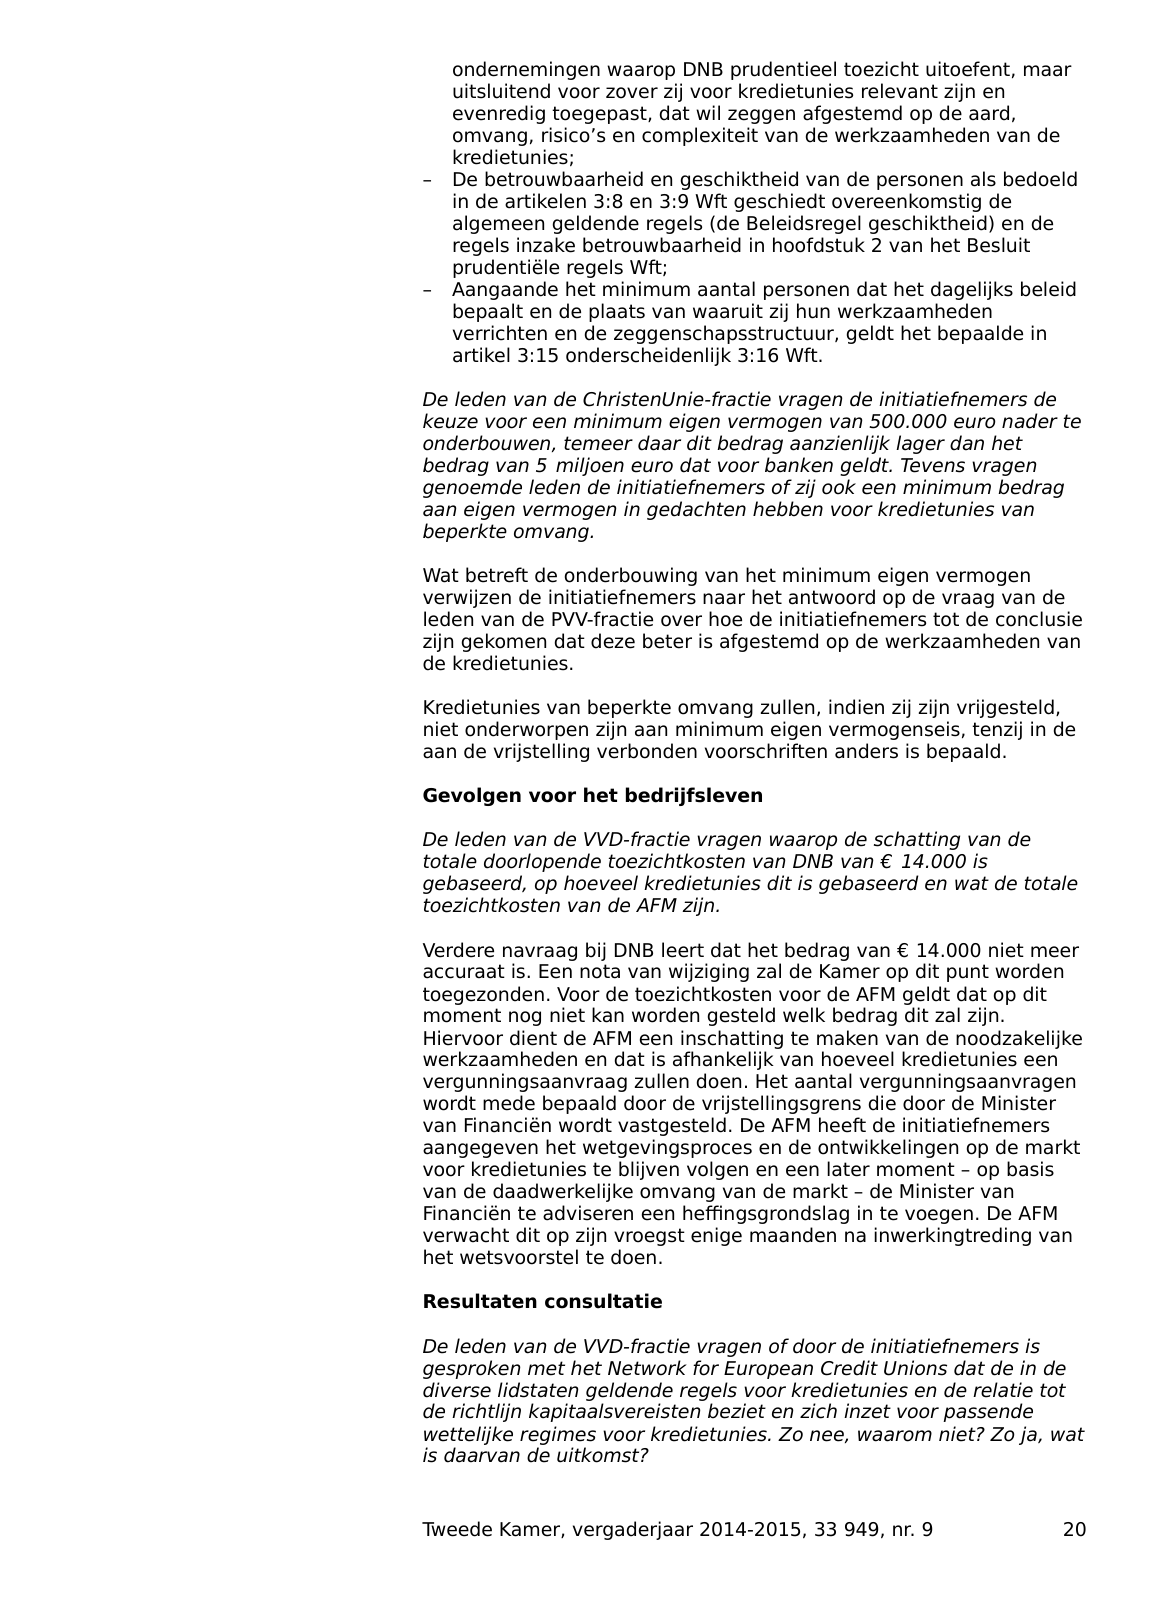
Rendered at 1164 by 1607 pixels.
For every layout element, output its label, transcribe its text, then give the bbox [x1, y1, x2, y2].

text – De betrouwbaarheid en geschiktheid van de personen als bedoeld in de artikelen 3:8 en 3:9 Wft geschiedt overeenkomstig de algemeen geldende regels (de Beleidsregel geschiktheid) en de regels inzake betrouwbaarheid in hoofdstuk 2 van het Besluit prudentiële regels Wft; [422, 169, 1087, 279]
text Verdere navraag bij DNB leert dat het bedrag van € 14.000 niet meer accuraat is. Een nota van wijziging zal de Kamer op dit punt worden toegezonden. Voor de toezichtkosten voor de AFM geldt dat op dit moment nog niet kan worden gesteld welk bedrag dit zal zijn. Hiervoor dient de AFM een inschatting te maken van de noodzakelijke werkzaamheden en dat is afhankelijk van hoeveel kredietunies een vergunningsaanvraag zullen doen. Het aantal vergunningsaanvragen wordt mede bepaald door de vrijstellingsgrens die door de Minister van Financiën wordt vastgesteld. De AFM heeft de initiatiefnemers aangegeven het wetgevingsproces en de ontwikkelingen op de markt voor kredietunies te blijven volgen en een later moment – op basis van de daadwerkelijke omvang van de markt – de Minister van Financiën te adviseren een heffingsgrondslag in te voegen. De AFM verwacht dit op zijn vroegst enige maanden na inwerkingtreding van het wetsvoorstel te doen. [422, 939, 1087, 1269]
text Kredietunies van beperkte omvang zullen, indien zij zijn vrijgesteld, niet onderworpen zijn aan minimum eigen vermogenseis, tenzij in de aan de vrijstelling verbonden voorschriften anders is bepaald. [422, 697, 1087, 763]
text De leden van de VVD-fractie vragen waarop de schatting van de totale doorlopende toezichtkosten van DNB van € 14.000 is gebaseerd, op hoeveel kredietunies dit is gebaseerd en wat de totale toezichtkosten van de AFM zijn. [422, 829, 1087, 917]
subtitle Gevolgen voor het bedrijfsleven [422, 785, 1087, 807]
text – Aangaande het minimum aantal personen dat het dagelijks beleid bepaalt en de plaats van waaruit zij hun werkzaamheden verrichten en de zeggenschapsstructuur, geldt het bepaalde in artikel 3:15 onderscheidenlijk 3:16 Wft. [422, 279, 1087, 367]
text ondernemingen waarop DNB prudentieel toezicht uitoefent, maar uitsluitend voor zover zij voor kredietunies relevant zijn en evenredig toegepast, dat wil zeggen afgestemd op de aard, omvang, risico’s en complexiteit van de werkzaamheden van de kredietunies; [422, 59, 1087, 169]
text Wat betreft de onderbouwing van het minimum eigen vermogen verwijzen de initiatiefnemers naar het antwoord op de vraag van de leden van de PVV-fractie over hoe de initiatiefnemers tot de conclusie zijn gekomen dat deze beter is afgestemd op de werkzaamheden van de kredietunies. [422, 565, 1087, 675]
text De leden van de ChristenUnie-fractie vragen de initiatiefnemers de keuze voor een minimum eigen vermogen van 500.000 euro nader te onderbouwen, temeer daar dit bedrag aanzienlijk lager dan het bedrag van 5 miljoen euro dat voor banken geldt. Tevens vragen genoemde leden de initiatiefnemers of zij ook een minimum bedrag aan eigen vermogen in gedachten hebben voor kredietunies van beperkte omvang. [422, 389, 1087, 543]
subtitle Resultaten consultatie [422, 1291, 1087, 1313]
text De leden van de VVD-fractie vragen of door de initiatiefnemers is gesproken met het Network for European Credit Unions dat de in de diverse lidstaten geldende regels voor kredietunies en de relatie tot de richtlijn kapitaalsvereisten beziet en zich inzet voor passende wettelijke regimes voor kredietunies. Zo nee, waarom niet? Zo ja, wat is daarvan de uitkomst? [422, 1336, 1087, 1467]
